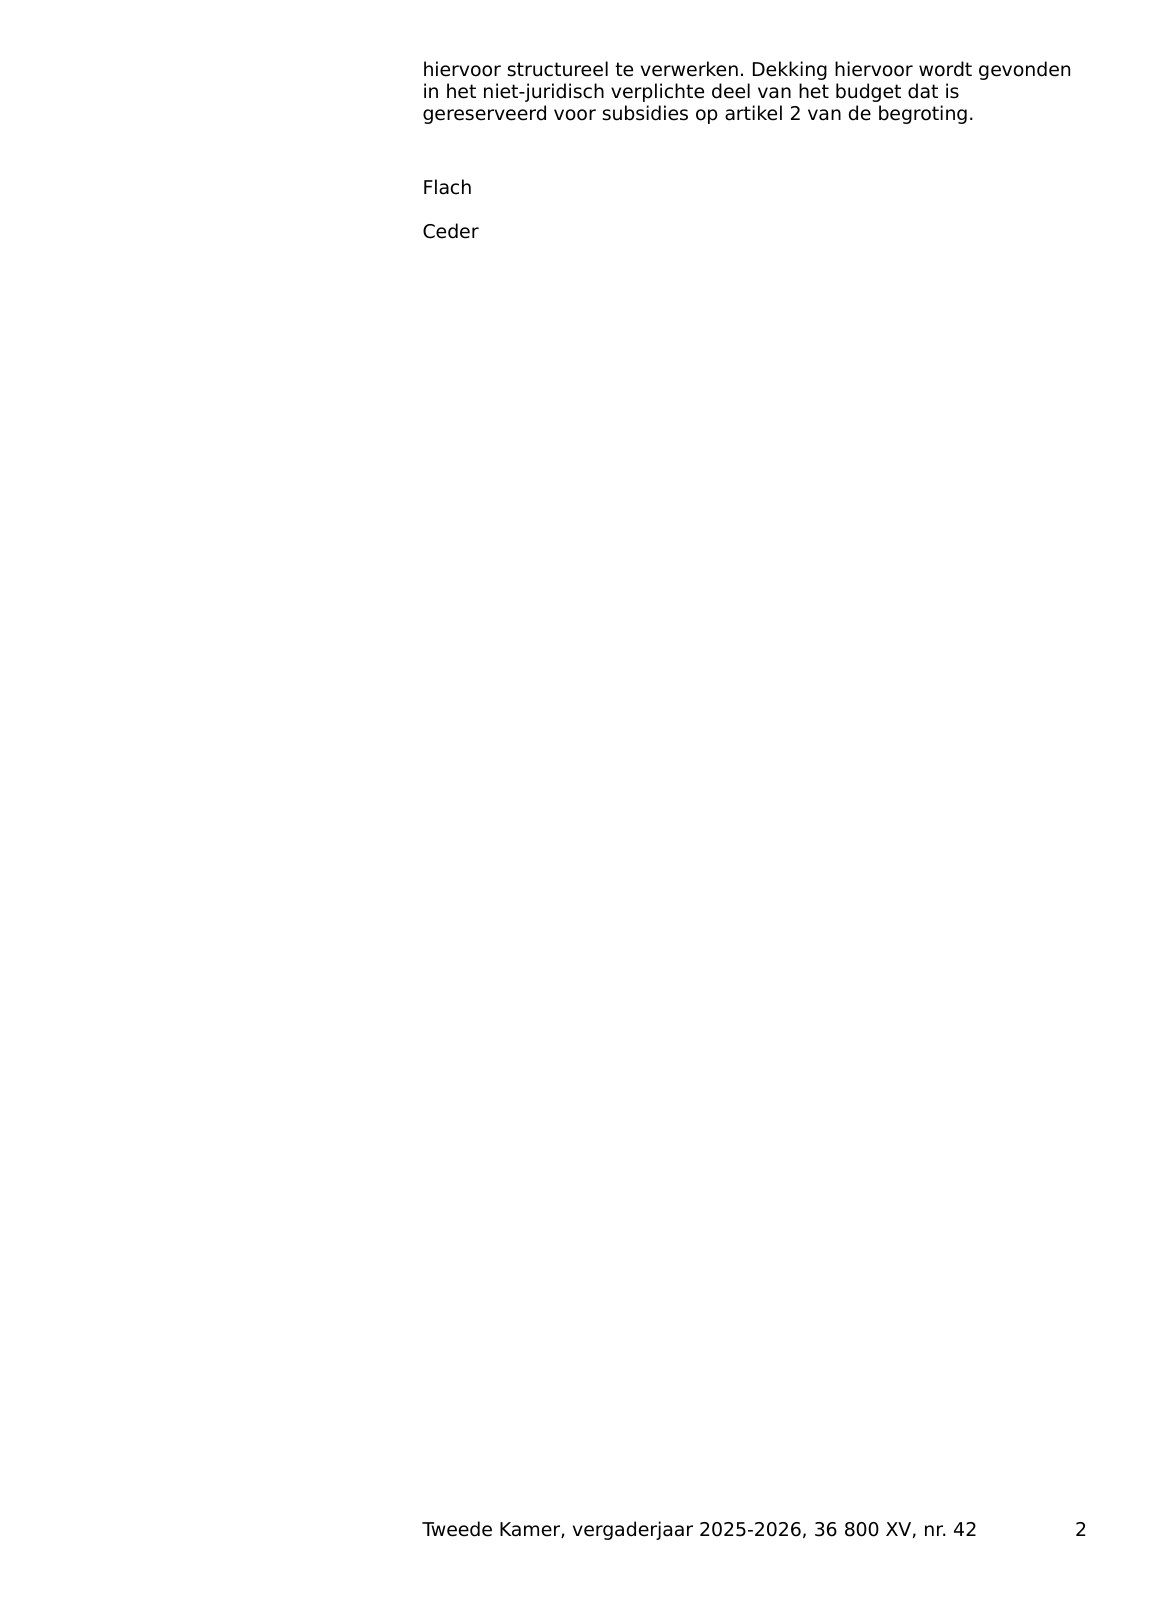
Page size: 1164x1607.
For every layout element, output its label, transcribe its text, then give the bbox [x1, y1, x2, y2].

text hiervoor structureel te verwerken. Dekking hiervoor wordt gevonden in het niet-juridisch verplichte deel van het budget dat is gereserveerd voor subsidies op artikel 2 van de begroting. [422, 59, 1087, 125]
text Flach Ceder [422, 155, 1087, 243]
